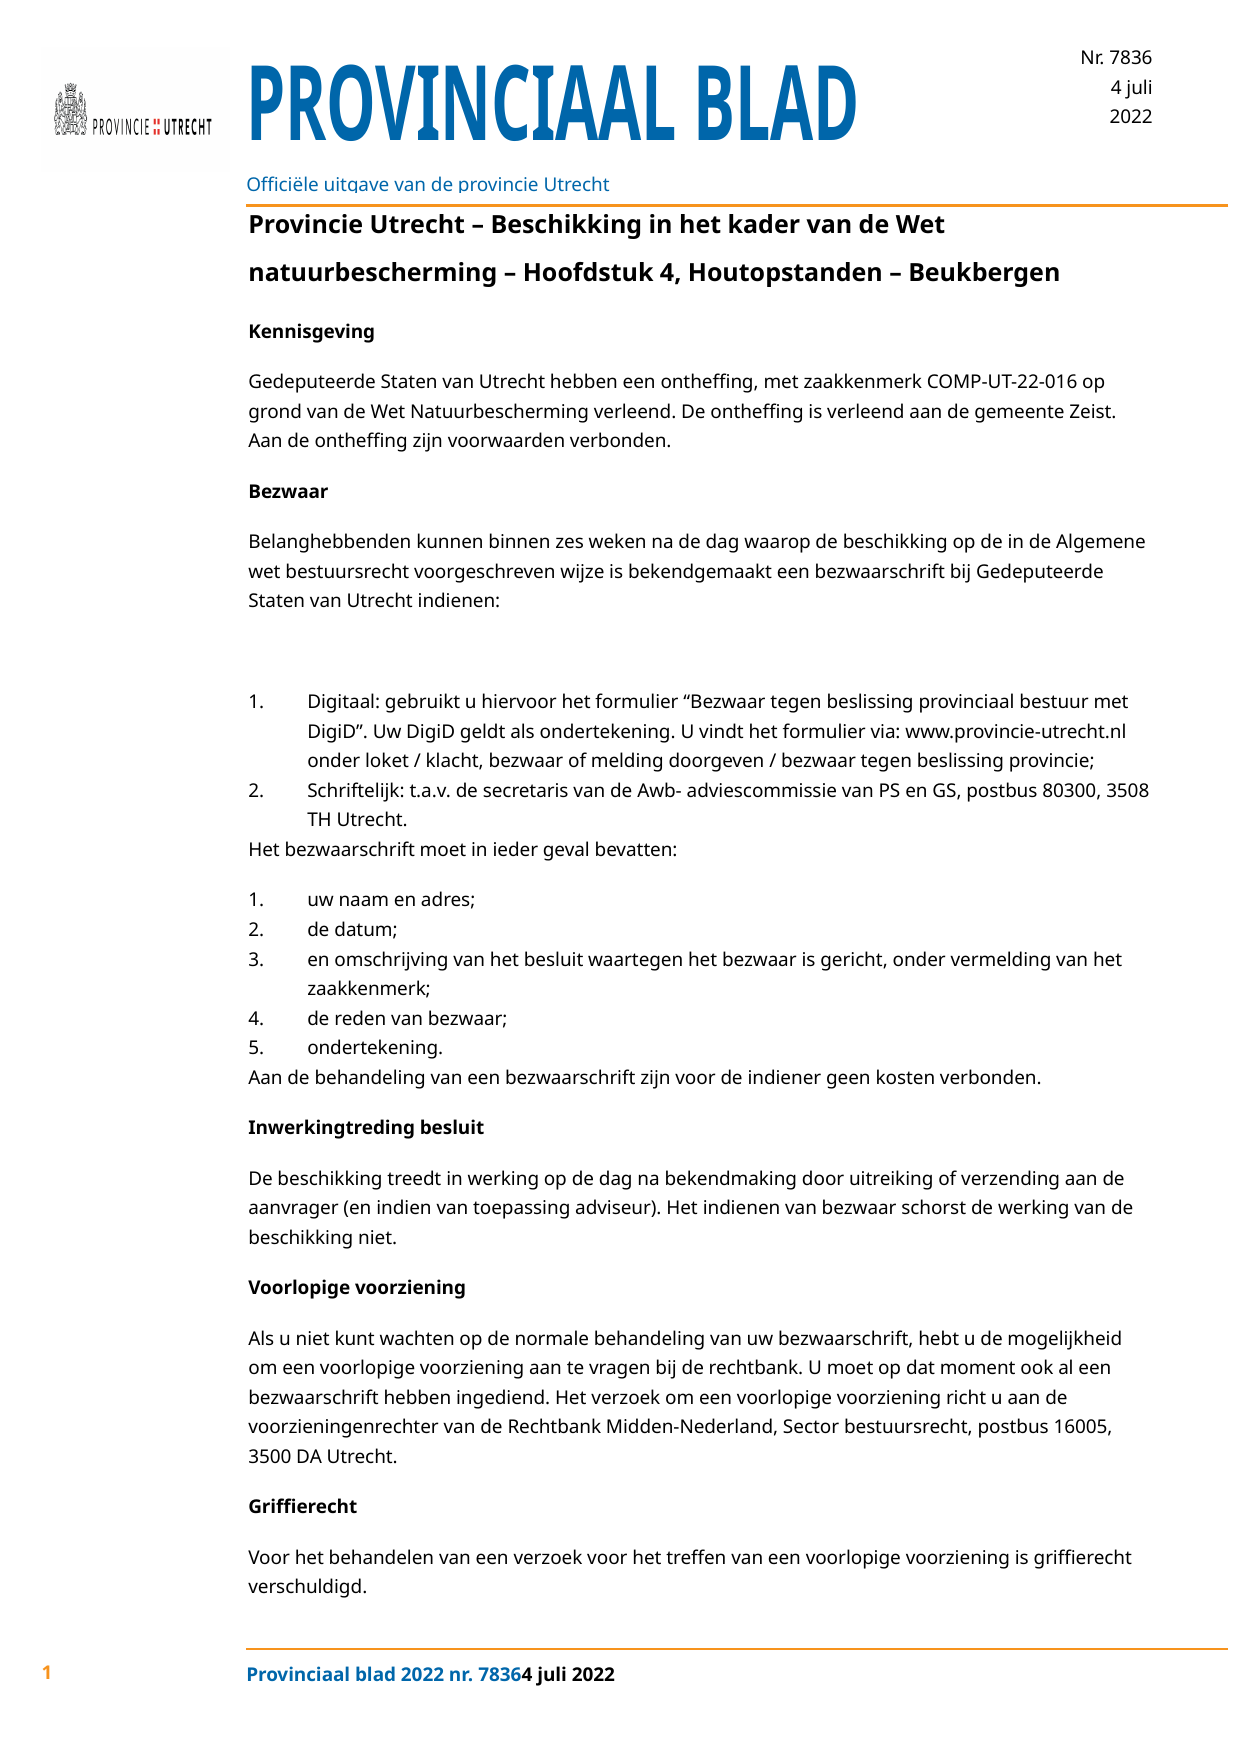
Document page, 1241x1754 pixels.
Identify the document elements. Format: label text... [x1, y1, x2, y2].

text Voorlopige voorziening [248, 1274, 1152, 1300]
list uw naam en adres; [248, 887, 1152, 912]
list en omschrijving van het besluit waartegen het bezwaar is gericht, onder vermelding van het zaakkenmerk; [248, 946, 1152, 1001]
text Belanghebbenden kunnen binnen zes weken na de dag waarop de beschikking op de in de Algemene wet bestuursrecht voorgeschreven wijze is bekendgemaakt een bezwaarschrift bij Gedeputeerde Staten van Utrecht indienen: [248, 528, 1152, 613]
text Aan de behandeling van een bezwaarschrift zijn voor de indiener geen kosten verbonden. [248, 1064, 1152, 1090]
text Het bezwaarschrift moet in ieder geval bevatten: [248, 836, 1152, 862]
list Schriftelijk: t.a.v. de secretaris van de Awb- adviescommissie van PS en GS, postbus 80300, 3508 TH Utrecht. [248, 777, 1152, 832]
picture [41, 47, 231, 172]
text Provincie Utrecht – Beschikking in het kader van de Wet natuurbescherming – Hoofdstuk 4, Houtopstanden – Beukbergen [248, 207, 1152, 288]
list de datum; [248, 916, 1152, 942]
text De beschikking treedt in werking op de dag na bekendmaking door uitreiking of verzending aan de aanvrager (en indien van toepassing adviseur). Het indienen van bezwaar schorst de werking van de beschikking niet. [248, 1165, 1152, 1250]
list Digitaal: gebruikt u hiervoor het formulier “Bezwaar tegen beslissing provinciaal bestuur met DigiD”. Uw DigiD geldt als ondertekening. U vindt het formulier via: www.provincie-utrecht.nl onder loket / klacht, bezwaar of melding doorgeven / bezwaar tegen beslissing provincie; [248, 688, 1152, 773]
text Inwerkingtreding besluit [248, 1114, 1152, 1140]
text Kennisgeving [248, 318, 1152, 344]
text Bezwaar [248, 478, 1152, 504]
text Voor het behandelen van een verzoek voor het treffen van een voorlopige voorziening is griffierecht verschuldigd. [248, 1544, 1152, 1599]
list de reden van bezwaar; [248, 1005, 1152, 1031]
text Gedeputeerde Staten van Utrecht hebben een ontheffing, met zaakkenmerk COMP-UT-22-016 op grond van de Wet Natuurbescherming verleend. De ontheffing is verleend aan de gemeente Zeist. Aan de ontheffing zijn voorwaarden verbonden. [248, 368, 1152, 453]
list ondertekening. [248, 1034, 1152, 1060]
text Griffierecht [248, 1494, 1152, 1519]
text Als u niet kunt wachten op de normale behandeling van uw bezwaarschrift, hebt u de mogelijkheid om een voorlopige voorziening aan te vragen bij de rechtbank. U moet op dat moment ook al een bezwaarschrift hebben ingediend. Het verzoek om een voorlopige voorziening richt u aan de voorzieningenrechter van de Rechtbank Midden-Nederland, Sector bestuursrecht, postbus 16005, 3500 DA Utrecht. [248, 1325, 1152, 1469]
